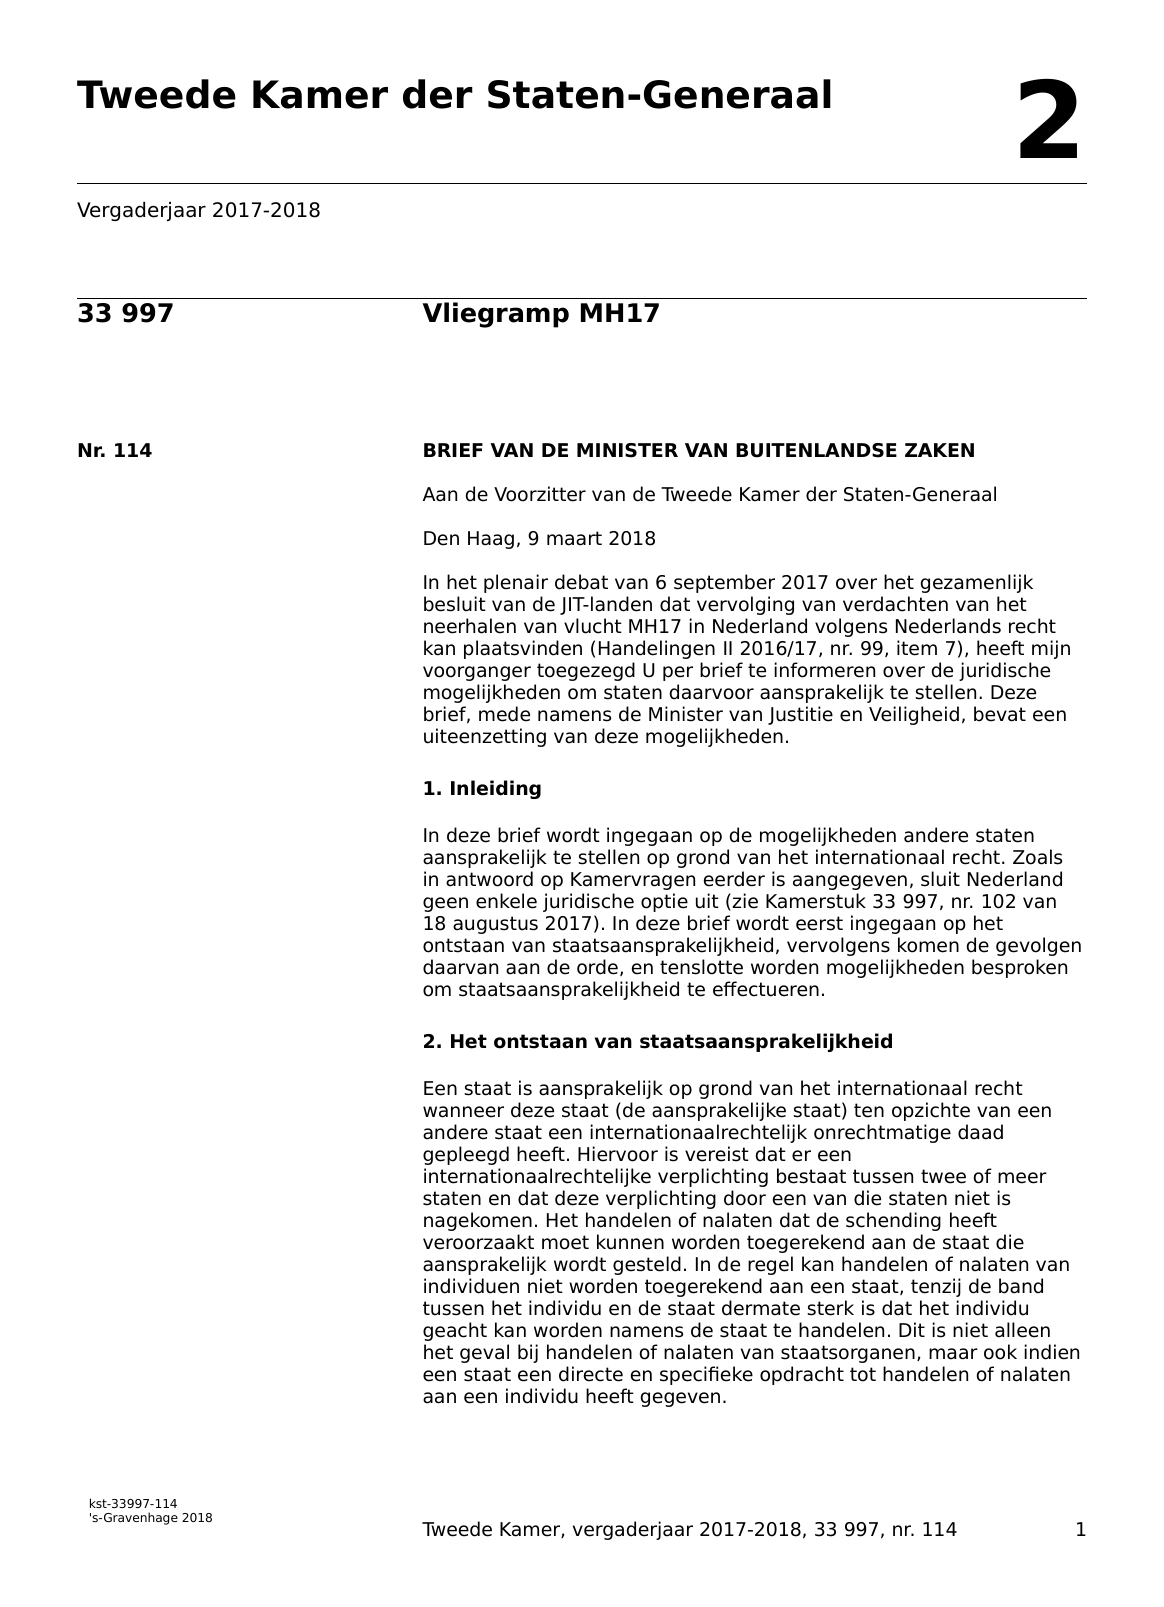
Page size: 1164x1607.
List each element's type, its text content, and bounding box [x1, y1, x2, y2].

subtitle 2. Het ontstaan van staatsaansprakelijkheid [422, 1031, 1087, 1053]
table_header Tweede Kamer der Staten-Generaal [77, 59, 886, 183]
text In deze brief wordt ingegaan op de mogelijkheden andere staten aansprakelijk te stellen op grond van het internationaal recht. Zoals in antwoord op Kamervragen eerder is aangegeven, sluit Nederland geen enkele juridische optie uit (zie Kamerstuk 33 997, nr. 102 van 18 augustus 2017). In deze brief wordt eerst ingegaan op het ontstaan van staatsaansprakelijkheid, vervolgens komen de gevolgen daarvan aan de orde, en tenslotte worden mogelijkheden besproken om staatsaansprakelijkheid te effectueren. [422, 825, 1087, 1001]
text 's-Gravenhage 2018 [88, 1511, 323, 1525]
text Aan de Voorzitter van de Tweede Kamer der Staten-Generaal [422, 484, 1087, 506]
text Den Haag, 9 maart 2018 [422, 528, 1087, 550]
subtitle 1. Inleiding [422, 778, 1087, 800]
table_cell Vergaderjaar 2017-2018 [77, 184, 1087, 298]
table_header 2 [886, 59, 1087, 183]
text kst-33997-114 [88, 1497, 323, 1511]
subtitle 33 997 Vliegramp MH17 [77, 299, 1087, 329]
subtitle Nr. 114 BRIEF VAN DE MINISTER VAN BUITENLANDSE ZAKEN [77, 440, 1087, 462]
text Een staat is aansprakelijk op grond van het internationaal recht wanneer deze staat (de aansprakelijke staat) ten opzichte van een andere staat een internationaalrechtelijk onrechtmatige daad gepleegd heeft. Hiervoor is vereist dat er een internationaalrechtelijke verplichting bestaat tussen twee of meer staten en dat deze verplichting door een van die staten niet is nagekomen. Het handelen of nalaten dat de schending heeft veroorzaakt moet kunnen worden toegerekend aan de staat die aansprakelijk wordt gesteld. In de regel kan handelen of nalaten van individuen niet worden toegerekend aan een staat, tenzij de band tussen het individu en de staat dermate sterk is dat het individu geacht kan worden namens de staat te handelen. Dit is niet alleen het geval bij handelen of nalaten van staatsorganen, maar ook indien een staat een directe en specifieke opdracht tot handelen of nalaten aan een individu heeft gegeven. [422, 1078, 1087, 1407]
text In het plenair debat van 6 september 2017 over het gezamenlijk besluit van de JIT-landen dat vervolging van verdachten van het neerhalen van vlucht MH17 in Nederland volgens Nederlands recht kan plaatsvinden (Handelingen II 2016/17, nr. 99, item 7), heeft mijn voorganger toegezegd U per brief te informeren over de juridische mogelijkheden om staten daarvoor aansprakelijk te stellen. Deze brief, mede namens de Minister van Justitie en Veiligheid, bevat een uiteenzetting van deze mogelijkheden. [422, 572, 1087, 748]
